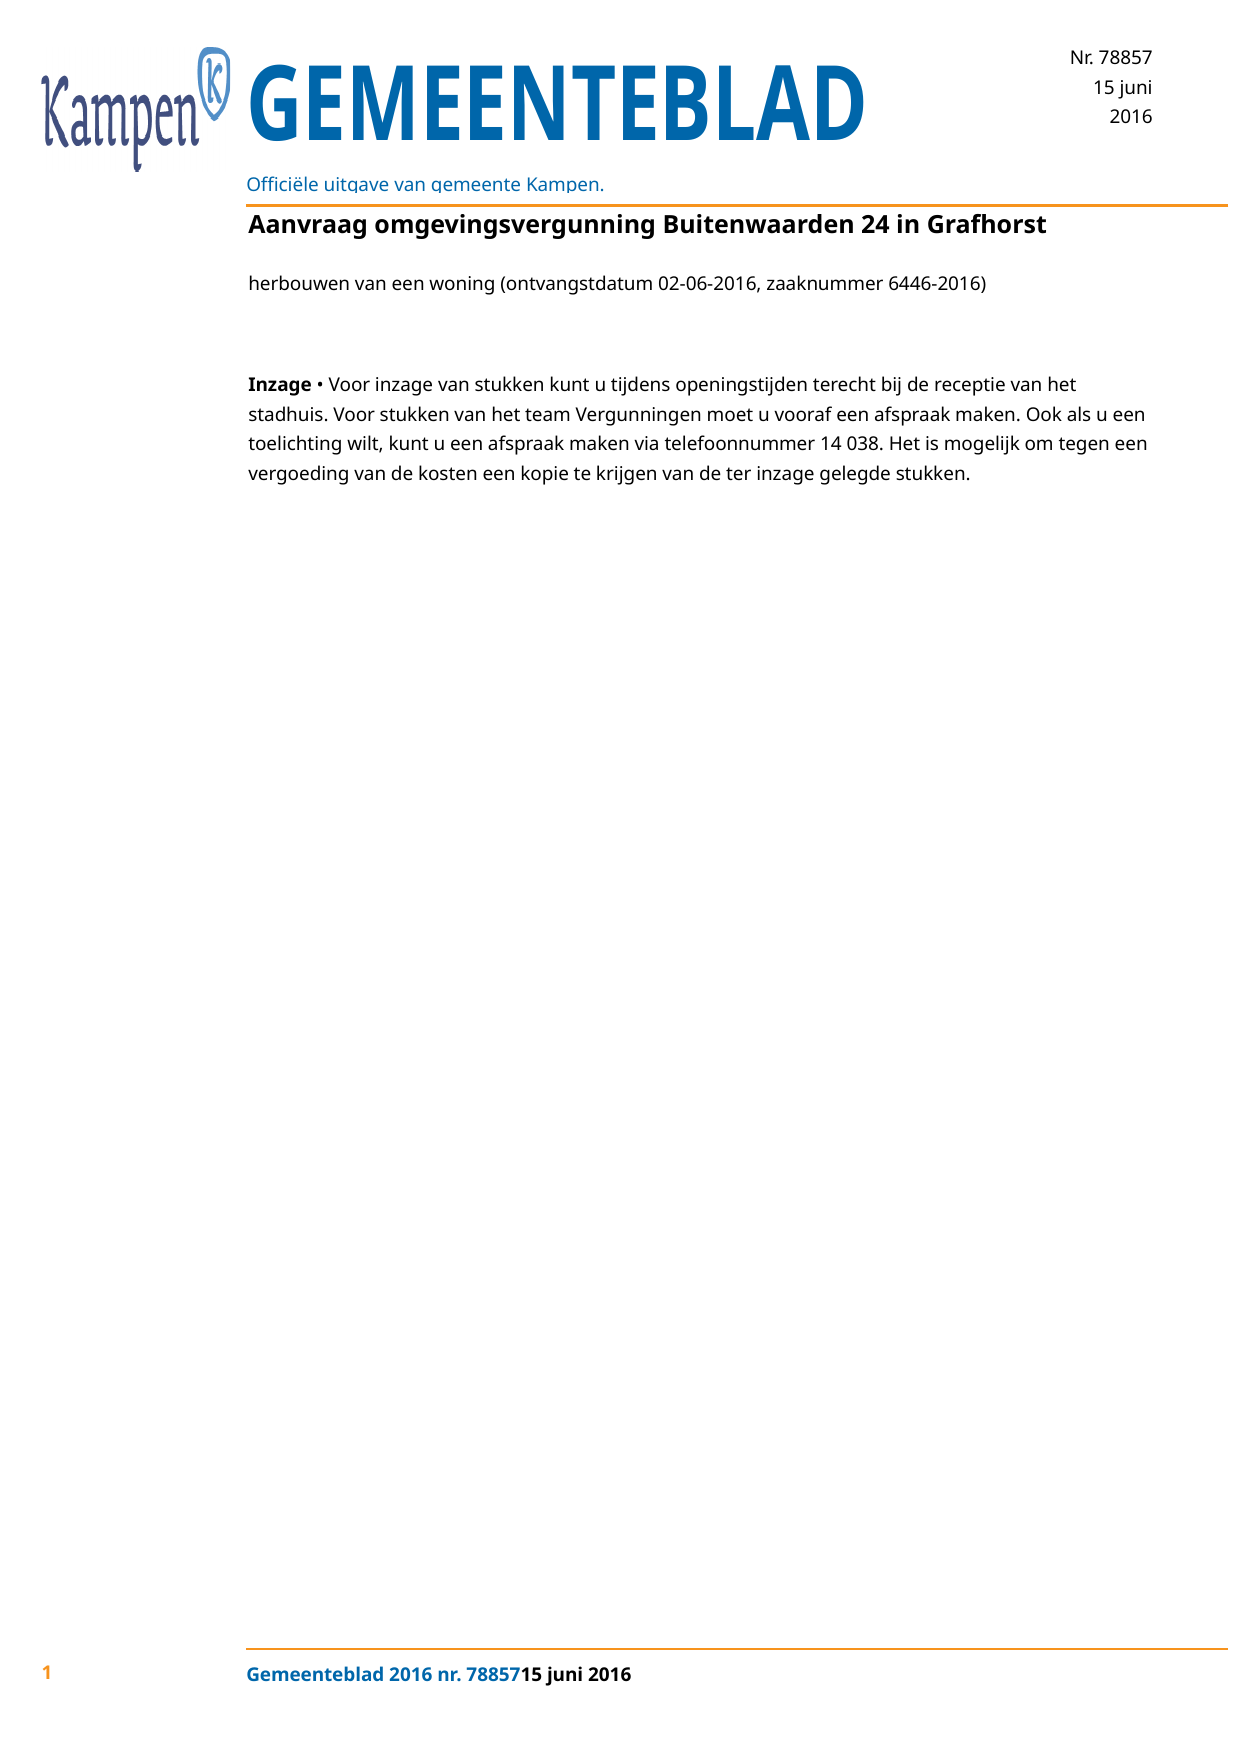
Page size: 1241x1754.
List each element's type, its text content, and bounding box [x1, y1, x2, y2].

picture [41, 47, 231, 172]
text Inzage • Voor inzage van stukken kunt u tijdens openingstijden terecht bij de receptie van het stadhuis. Voor stukken van het team Vergunningen moet u vooraf een afspraak maken. Ook als u een toelichting wilt, kunt u een afspraak maken via telefoonnummer 14 038. Het is mogelijk om tegen een vergoeding van de kosten een kopie te krijgen van de ter inzage gelegde stukken. [248, 371, 1152, 486]
text Aanvraag omgevingsvergunning Buitenwaarden 24 in Grafhorst [248, 207, 1152, 241]
text herbouwen van een woning (ontvangstdatum 02-06-2016, zaaknummer 6446-2016) [248, 270, 1152, 296]
